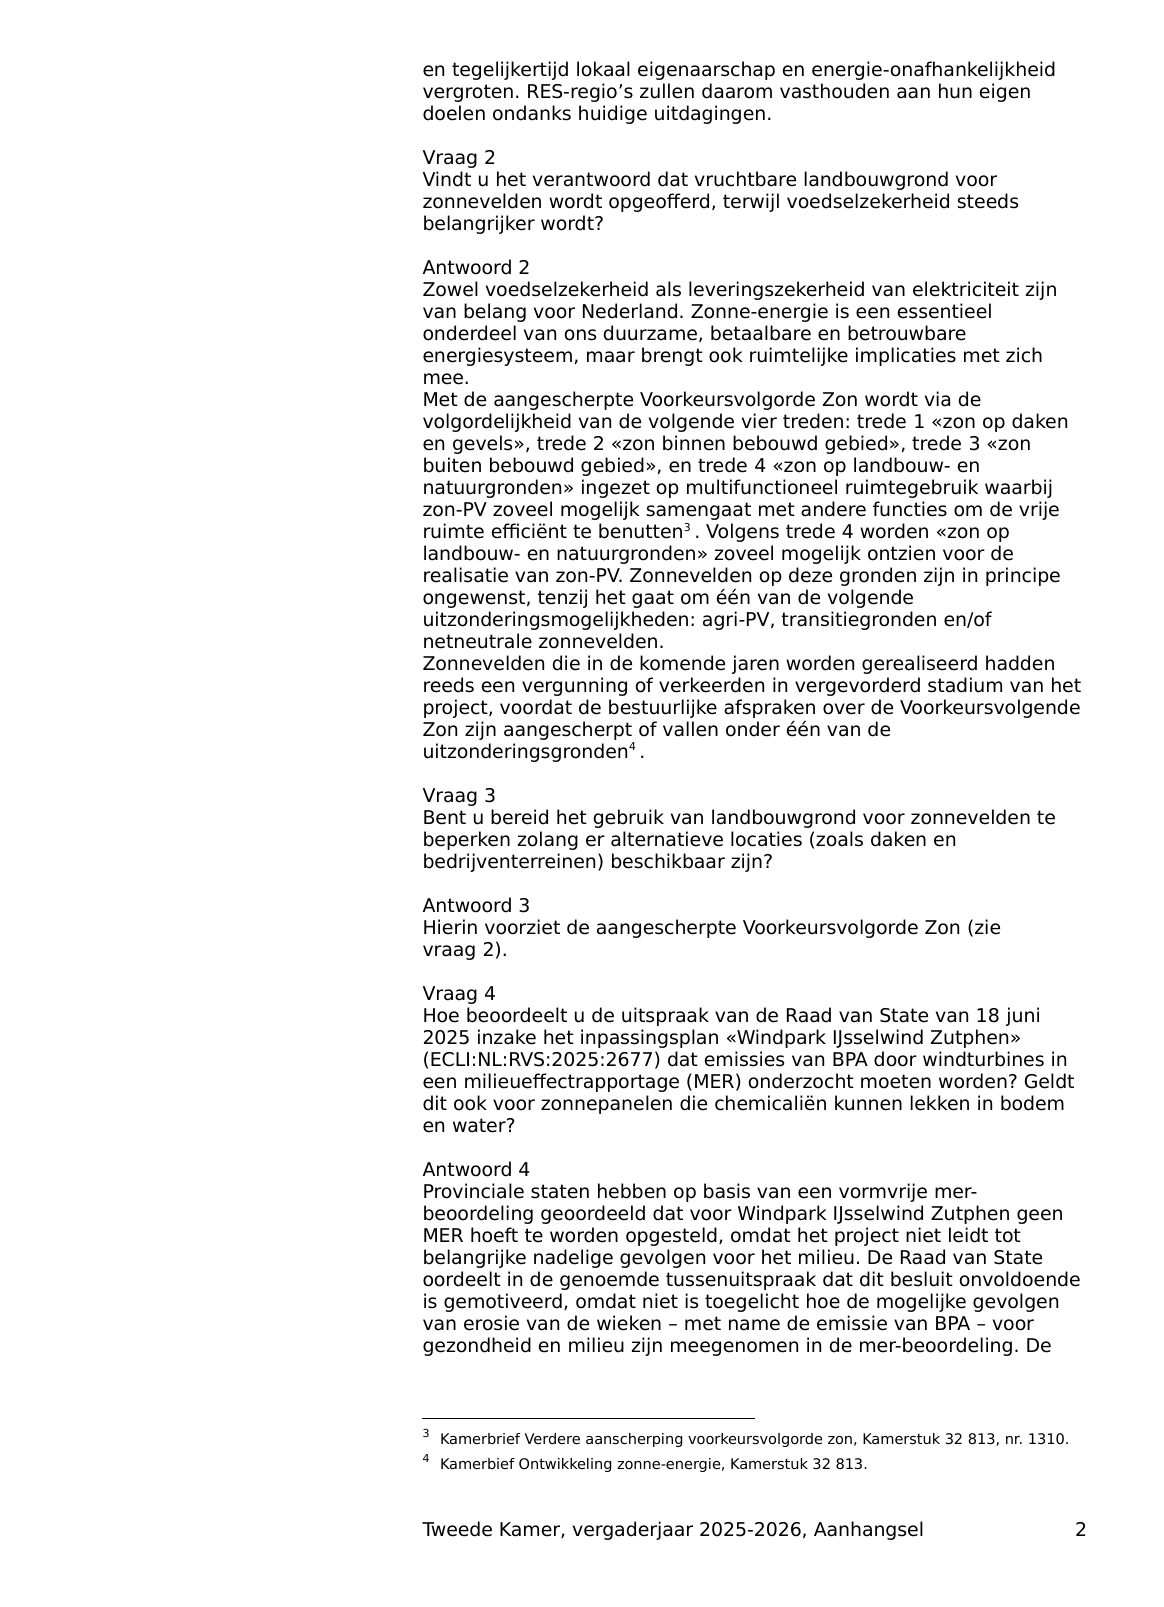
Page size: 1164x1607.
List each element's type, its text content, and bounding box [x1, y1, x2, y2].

text Antwoord 2 [422, 257, 1087, 279]
text Antwoord 4 [422, 1159, 1087, 1181]
text Vraag 4 [422, 983, 1087, 1005]
text Provinciale staten hebben op basis van een vormvrije mer-beoordeling geoordeeld dat voor Windpark IJsselwind Zutphen geen MER hoeft te worden opgesteld, omdat het project niet leidt tot belangrijke nadelige gevolgen voor het milieu. De Raad van State oordeelt in de genoemde tussenuitspraak dat dit besluit onvoldoende is gemotiveerd, omdat niet is toegelicht hoe de mogelijke gevolgen van erosie van de wieken – met name de emissie van BPA – voor gezondheid en milieu zijn meegenomen in de mer-beoordeling. De [422, 1181, 1087, 1357]
text en tegelijkertijd lokaal eigenaarschap en energie-onafhankelijkheid vergroten. RES-regio’s zullen daarom vasthouden aan hun eigen doelen ondanks huidige uitdagingen. [422, 59, 1087, 125]
text Kamerbief Ontwikkeling zonne-energie, Kamerstuk 32 813. [422, 1452, 1087, 1474]
text Hierin voorziet de aangescherpte Voorkeursvolgorde Zon (zie vraag 2). [422, 917, 1087, 961]
text Zowel voedselzekerheid als leveringszekerheid van elektriciteit zijn van belang voor Nederland. Zonne-energie is een essentieel onderdeel van ons duurzame, betaalbare en betrouwbare energiesysteem, maar brengt ook ruimtelijke implicaties met zich mee. [422, 279, 1087, 389]
text Vraag 3 [422, 785, 1087, 807]
text Antwoord 3 [422, 895, 1087, 917]
text Met de aangescherpte Voorkeursvolgorde Zon wordt via de volgordelijkheid van de volgende vier treden: trede 1 «zon op daken en gevels», trede 2 «zon binnen bebouwd gebied», trede 3 «zon buiten bebouwd gebied», en trede 4 «zon op landbouw- en natuurgronden» ingezet op multifunctioneel ruimtegebruik waarbij zon-PV zoveel mogelijk samengaat met andere functies om de vrije ruimte efficiënt te benutten. Volgens trede 4 worden «zon op landbouw- en natuurgronden» zoveel mogelijk ontzien voor de realisatie van zon-PV. Zonnevelden op deze gronden zijn in principe ongewenst, tenzij het gaat om één van de volgende uitzonderingsmogelijkheden: agri-PV, transitiegronden en/of netneutrale zonnevelden. [422, 389, 1087, 653]
text Vraag 2 [422, 147, 1087, 169]
text Bent u bereid het gebruik van landbouwgrond voor zonnevelden te beperken zolang er alternatieve locaties (zoals daken en bedrijventerreinen) beschikbaar zijn? [422, 807, 1087, 873]
text Hoe beoordeelt u de uitspraak van de Raad van State van 18 juni 2025 inzake het inpassingsplan «Windpark IJsselwind Zutphen» (ECLI:NL:RVS:2025:2677) dat emissies van BPA door windturbines in een milieueffectrapportage (MER) onderzocht moeten worden? Geldt dit ook voor zonnepanelen die chemicaliën kunnen lekken in bodem en water? [422, 1005, 1087, 1137]
text Kamerbrief Verdere aanscherping voorkeursvolgorde zon, Kamerstuk 32 813, nr. 1310. [422, 1427, 1087, 1449]
text Zonnevelden die in de komende jaren worden gerealiseerd hadden reeds een vergunning of verkeerden in vergevorderd stadium van het project, voordat de bestuurlijke afspraken over de Voorkeursvolgende Zon zijn aangescherpt of vallen onder één van de uitzonderingsgronden. [422, 653, 1087, 763]
text Vindt u het verantwoord dat vruchtbare landbouwgrond voor zonnevelden wordt opgeofferd, terwijl voedselzekerheid steeds belangrijker wordt? [422, 169, 1087, 235]
